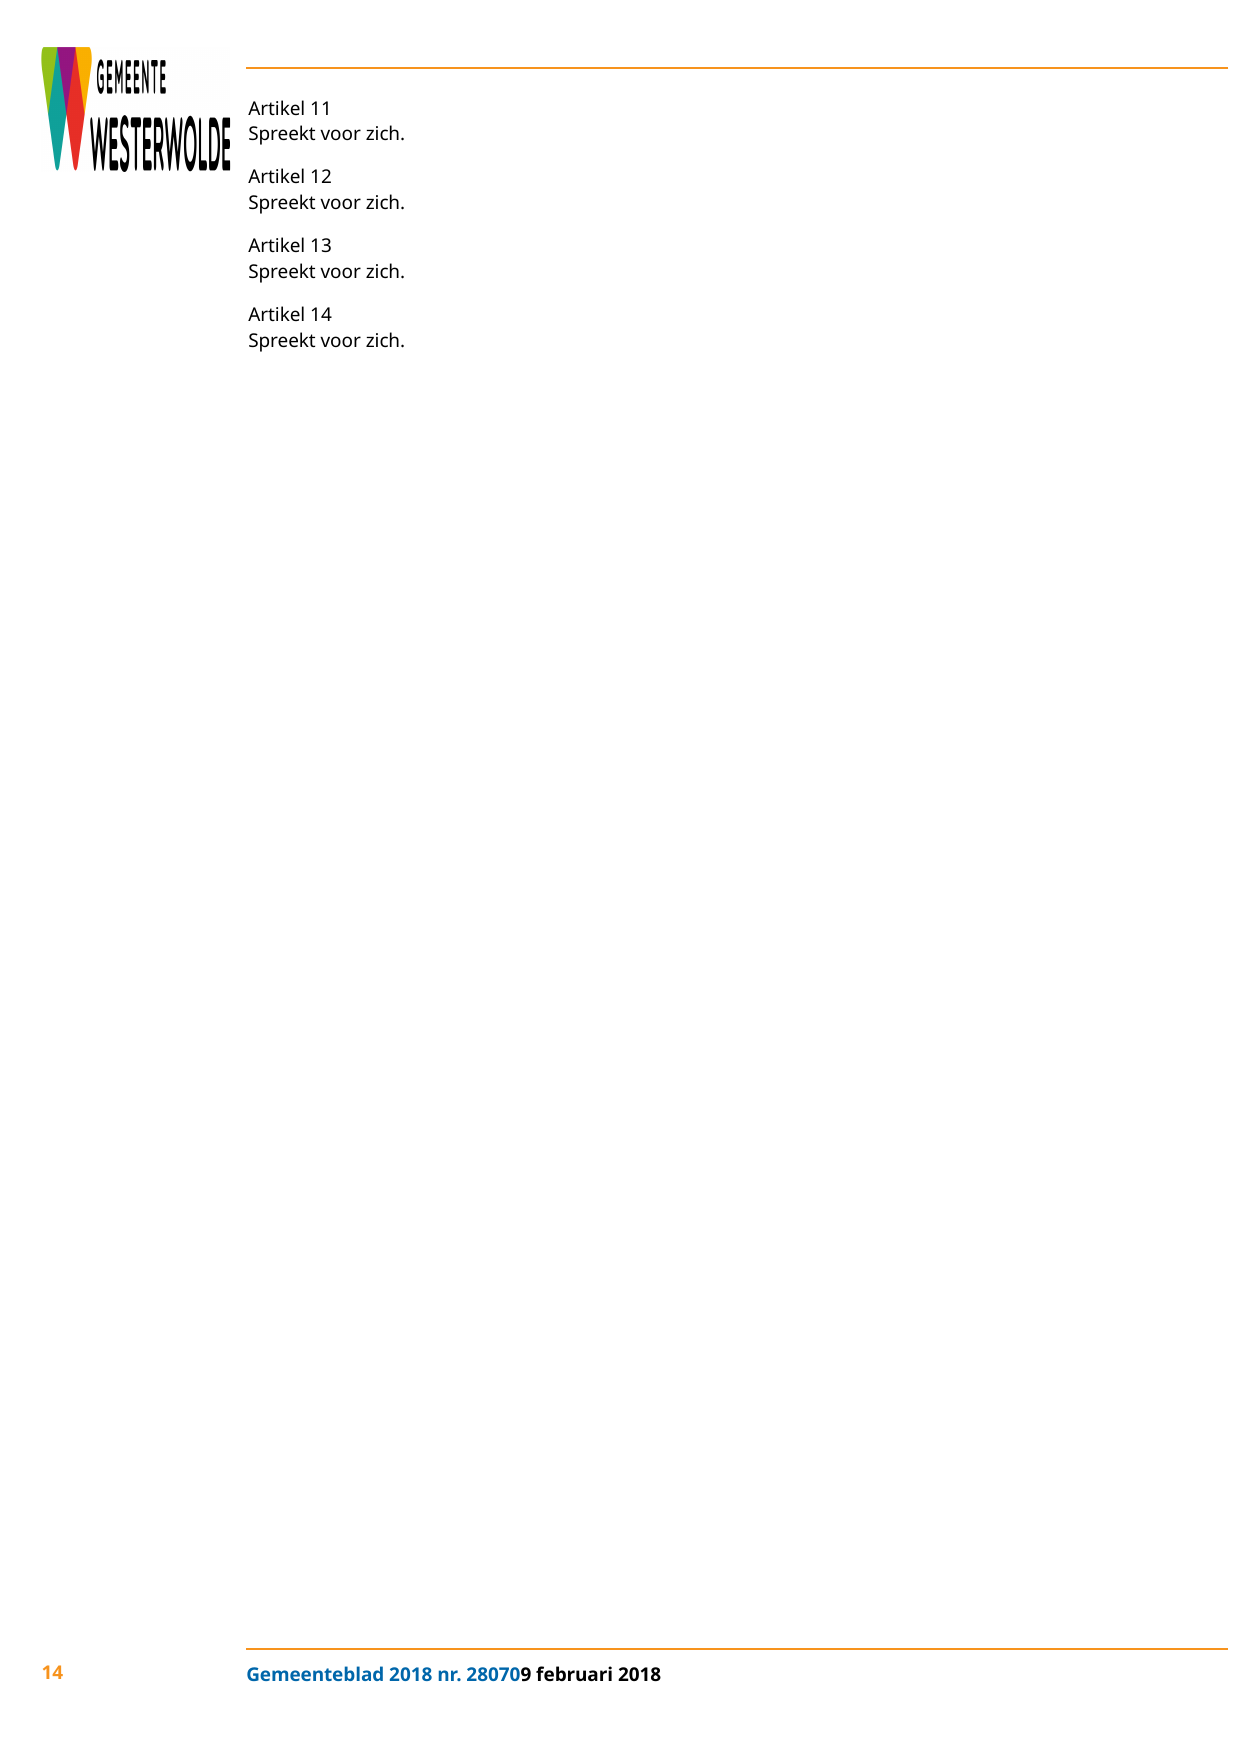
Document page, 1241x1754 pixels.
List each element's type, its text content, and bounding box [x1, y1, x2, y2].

text Spreekt voor zich. [248, 189, 1152, 215]
text Artikel 11 [248, 95, 1152, 121]
picture [41, 47, 231, 172]
text Spreekt voor zich. [248, 121, 1152, 146]
text Artikel 14 [248, 301, 1152, 327]
text Spreekt voor zich. [248, 258, 1152, 284]
text Artikel 12 [248, 164, 1152, 189]
text Spreekt voor zich. [248, 327, 1152, 353]
text Artikel 13 [248, 232, 1152, 258]
